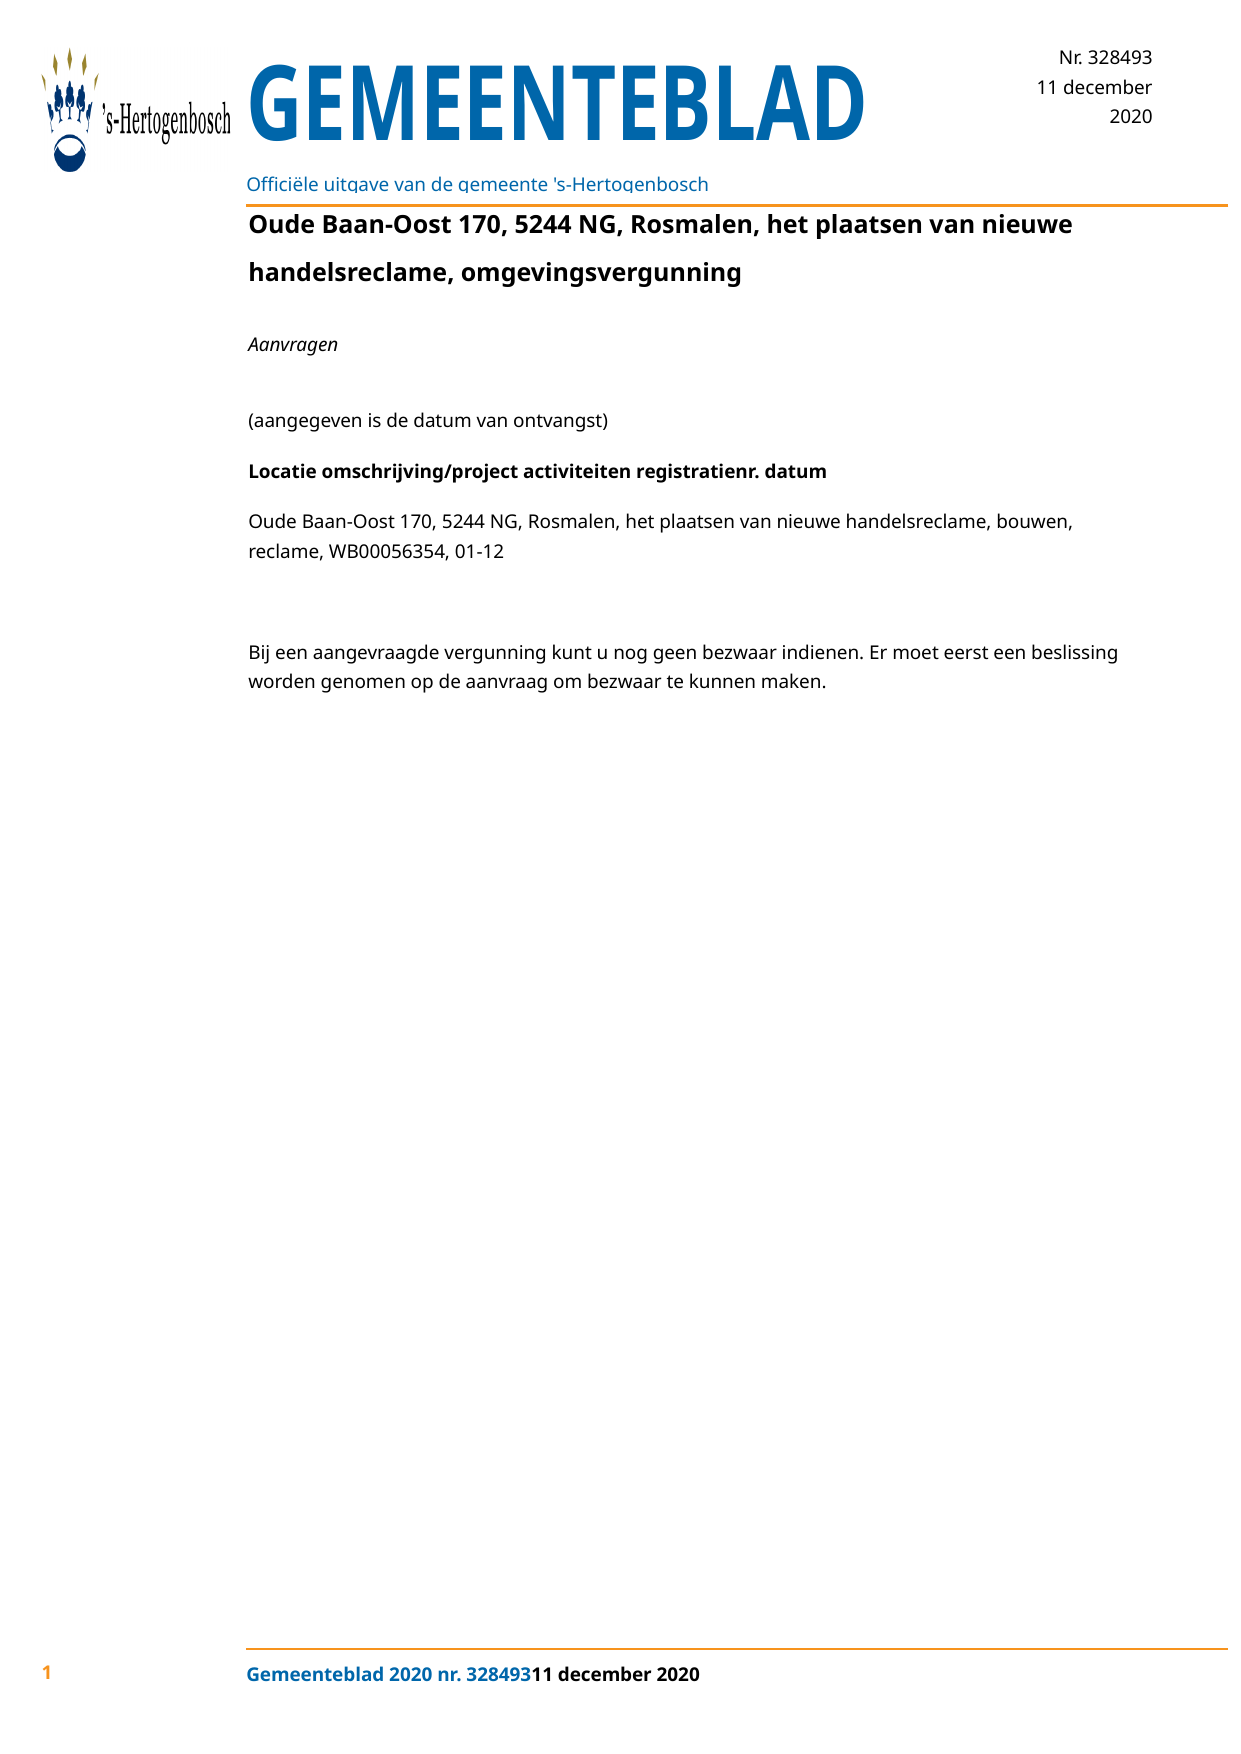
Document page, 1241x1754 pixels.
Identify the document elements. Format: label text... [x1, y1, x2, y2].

text Bij een aangevraagde vergunning kunt u nog geen bezwaar indienen. Er moet eerst een beslissing worden genomen op de aanvraag om bezwaar te kunnen maken. [248, 639, 1152, 694]
text Aanvragen [248, 331, 1152, 357]
text Oude Baan-Oost 170, 5244 NG, Rosmalen, het plaatsen van nieuwe handelsreclame, omgevingsvergunning [248, 207, 1152, 288]
text (aangegeven is de datum van ontvangst) [248, 408, 1152, 433]
text Locatie omschrijving/project activiteiten registratienr. datum [248, 458, 1152, 484]
text Oude Baan-Oost 170, 5244 NG, Rosmalen, het plaatsen van nieuwe handelsreclame, bouwen, reclame, WB00056354, 01-12 [248, 508, 1152, 564]
picture [41, 47, 231, 172]
